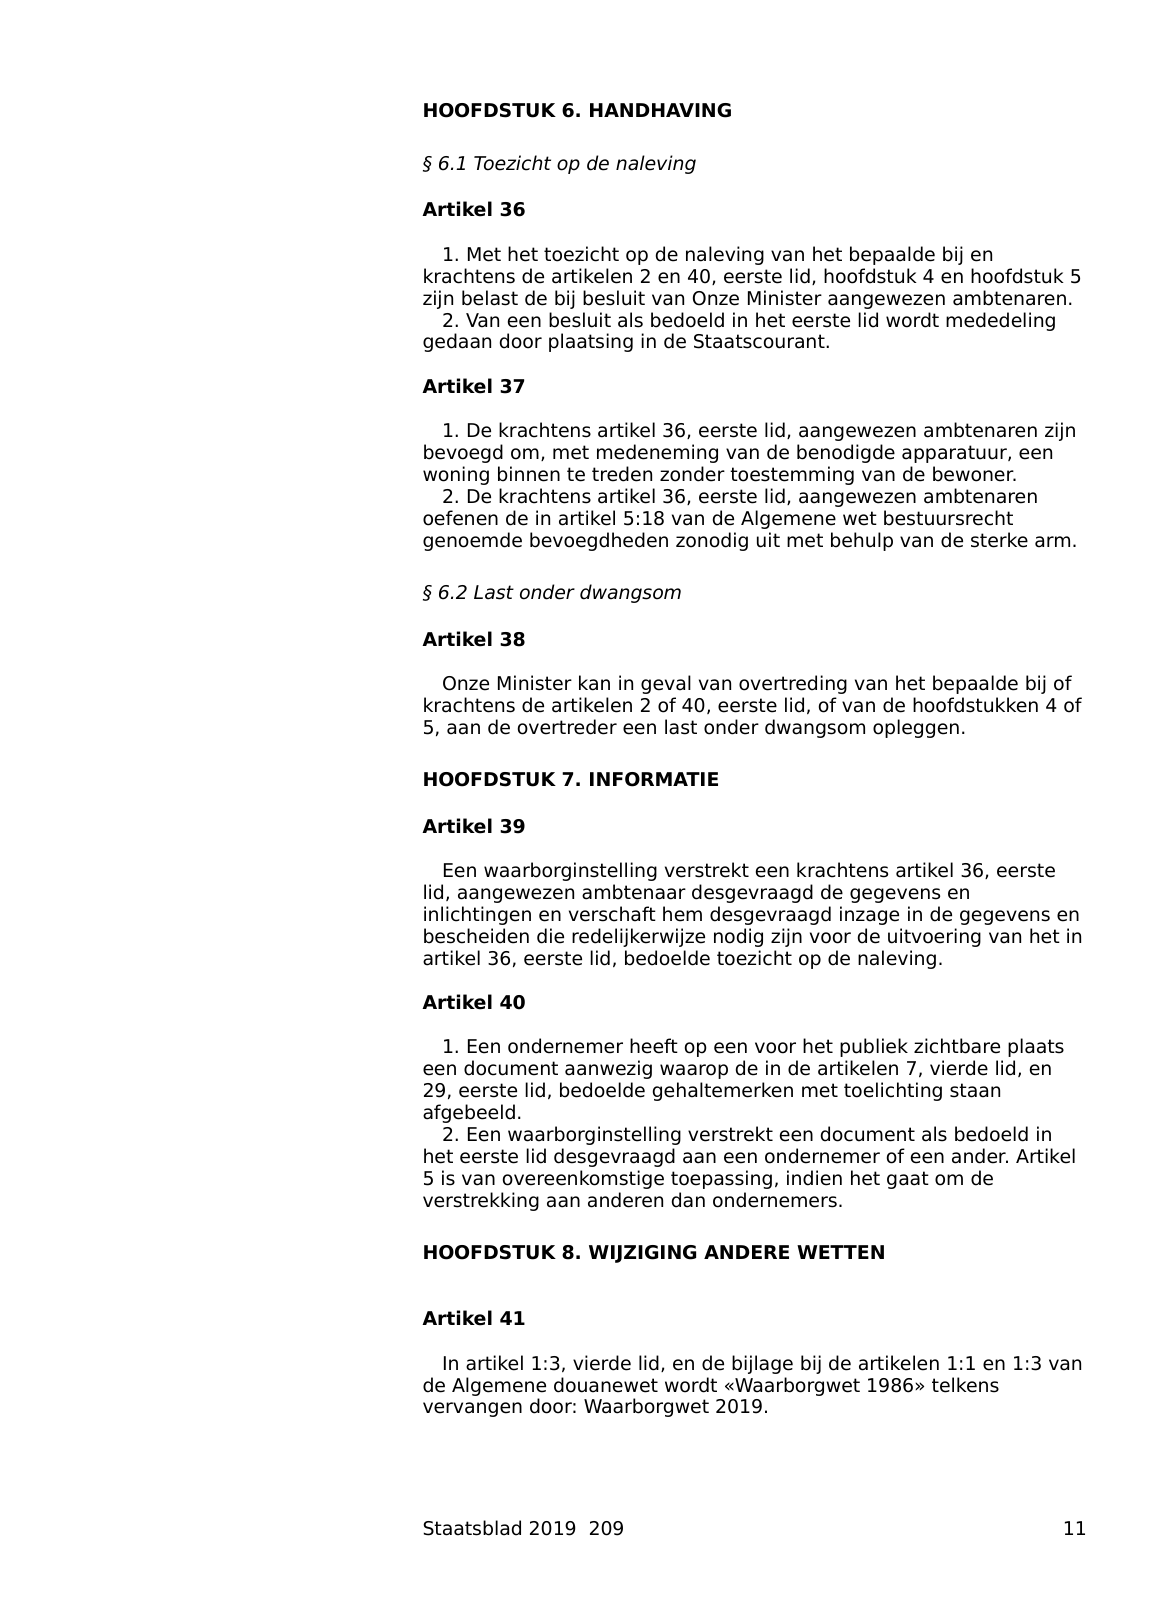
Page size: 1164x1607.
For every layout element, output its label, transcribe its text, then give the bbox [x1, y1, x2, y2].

subtitle Artikel 41 [422, 1308, 1087, 1330]
subtitle § 6.1 Toezicht op de naleving [422, 152, 1087, 174]
text 2. Van een besluit als bedoeld in het eerste lid wordt mededeling gedaan door plaatsing in de Staatscourant. [422, 309, 1087, 353]
subtitle Artikel 36 [422, 199, 1087, 221]
subtitle HOOFDSTUK 6. HANDHAVING [422, 100, 1087, 122]
subtitle § 6.2 Last onder dwangsom [422, 582, 1087, 604]
subtitle HOOFDSTUK 8. WIJZIGING ANDERE WETTEN [422, 1242, 1087, 1264]
text 1. Met het toezicht op de naleving van het bepaalde bij en krachtens de artikelen 2 en 40, eerste lid, hoofdstuk 4 en hoofdstuk 5 zijn belast de bij besluit van Onze Minister aangewezen ambtenaren. [422, 243, 1087, 309]
text 1. Een ondernemer heeft op een voor het publiek zichtbare plaats een document aanwezig waarop de in de artikelen 7, vierde lid, en 29, eerste lid, bedoelde gehaltemerken met toelichting staan afgebeeld. [422, 1036, 1087, 1124]
subtitle Artikel 37 [422, 376, 1087, 398]
subtitle Artikel 39 [422, 816, 1087, 838]
text 2. De krachtens artikel 36, eerste lid, aangewezen ambtenaren oefenen de in artikel 5:18 van de Algemene wet bestuursrecht genoemde bevoegdheden zonodig uit met behulp van de sterke arm. [422, 486, 1087, 552]
subtitle HOOFDSTUK 7. INFORMATIE [422, 769, 1087, 791]
subtitle Artikel 38 [422, 629, 1087, 651]
text 1. De krachtens artikel 36, eerste lid, aangewezen ambtenaren zijn bevoegd om, met medeneming van de benodigde apparatuur, een woning binnen te treden zonder toestemming van de bewoner. [422, 420, 1087, 486]
text Een waarborginstelling verstrekt een krachtens artikel 36, eerste lid, aangewezen ambtenaar desgevraagd de gegevens en inlichtingen en verschaft hem desgevraagd inzage in de gegevens en bescheiden die redelijkerwijze nodig zijn voor de uitvoering van het in artikel 36, eerste lid, bedoelde toezicht op de naleving. [422, 860, 1087, 970]
subtitle Artikel 40 [422, 992, 1087, 1014]
text Onze Minister kan in geval van overtreding van het bepaalde bij of krachtens de artikelen 2 of 40, eerste lid, of van de hoofdstukken 4 of 5, aan de overtreder een last onder dwangsom opleggen. [422, 673, 1087, 739]
text In artikel 1:3, vierde lid, en de bijlage bij de artikelen 1:1 en 1:3 van de Algemene douanewet wordt «Waarborgwet 1986» telkens vervangen door: Waarborgwet 2019. [422, 1352, 1087, 1418]
text 2. Een waarborginstelling verstrekt een document als bedoeld in het eerste lid desgevraagd aan een ondernemer of een ander. Artikel 5 is van overeenkomstige toepassing, indien het gaat om de verstrekking aan anderen dan ondernemers. [422, 1124, 1087, 1212]
